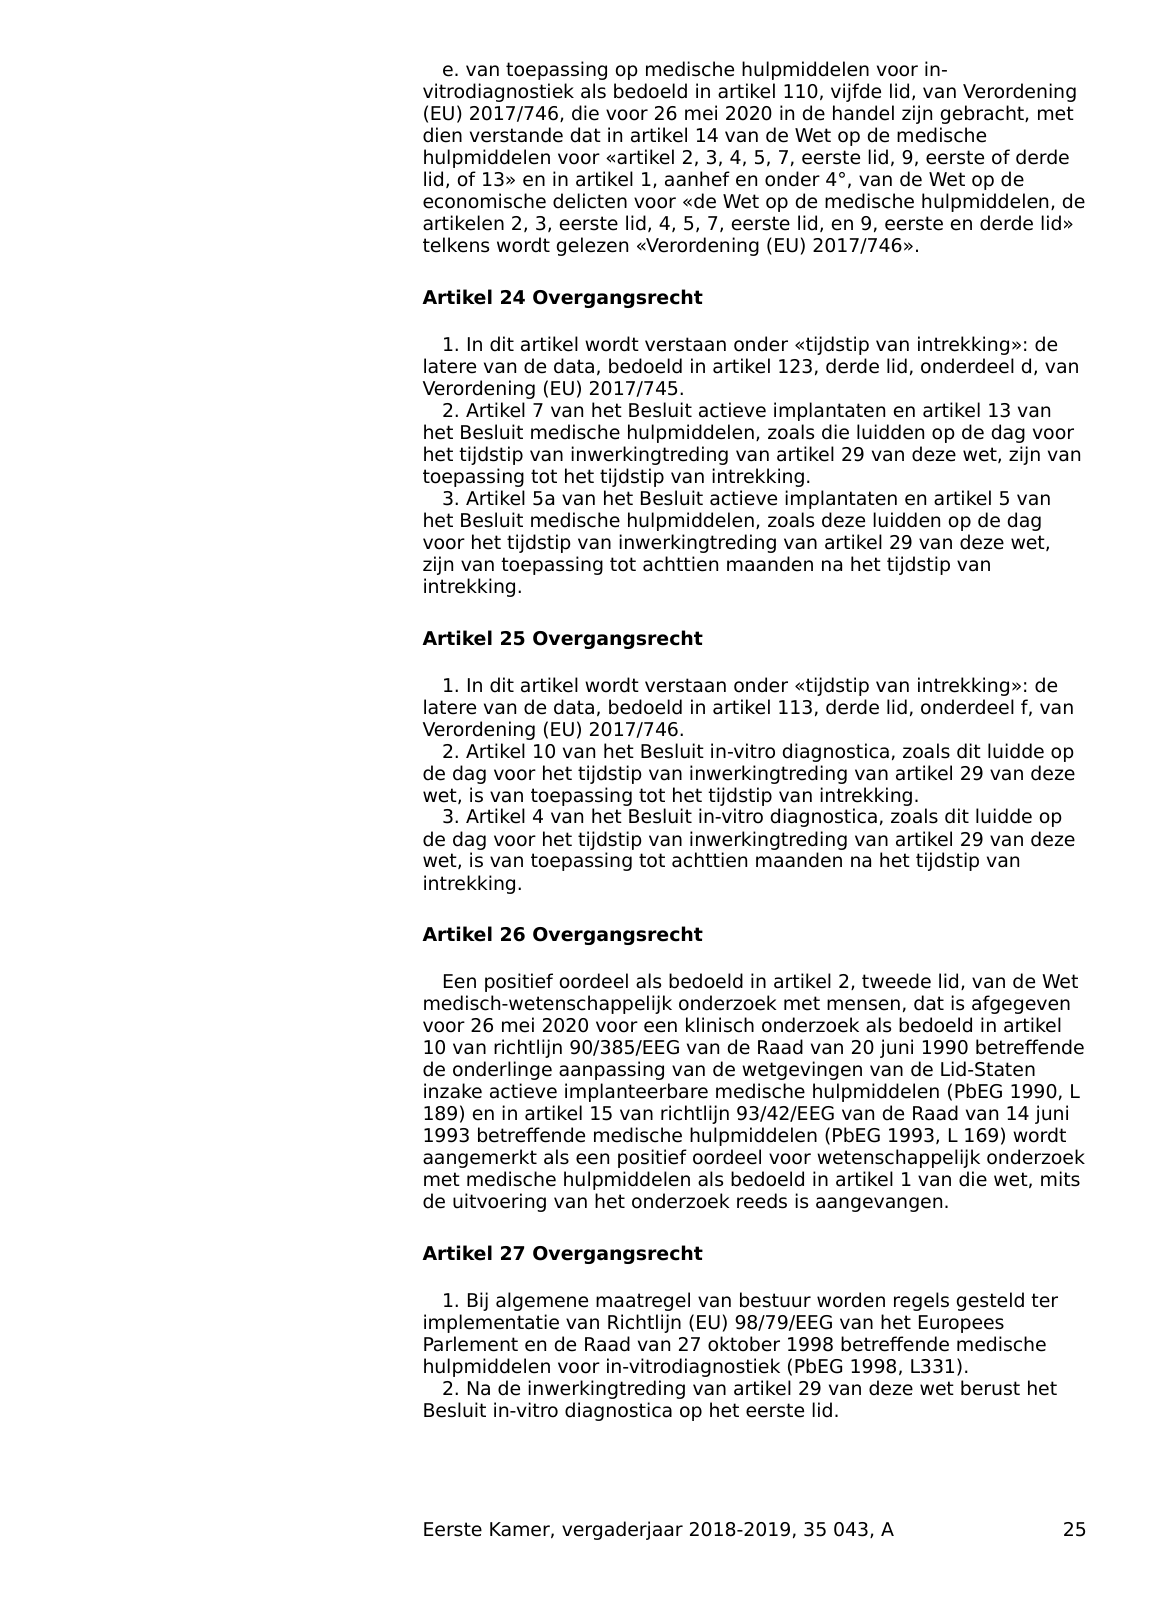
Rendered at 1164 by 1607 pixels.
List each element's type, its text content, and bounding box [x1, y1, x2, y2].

text 1. In dit artikel wordt verstaan onder «tijdstip van intrekking»: de latere van de data, bedoeld in artikel 123, derde lid, onderdeel d, van Verordening (EU) 2017/745. [422, 334, 1087, 400]
text e. van toepassing op medische hulpmiddelen voor in-vitrodiagnostiek als bedoeld in artikel 110, vijfde lid, van Verordening (EU) 2017/746, die voor 26 mei 2020 in de handel zijn gebracht, met dien verstande dat in artikel 14 van de Wet op de medische hulpmiddelen voor «artikel 2, 3, 4, 5, 7, eerste lid, 9, eerste of derde lid, of 13» en in artikel 1, aanhef en onder 4°, van de Wet op de economische delicten voor «de Wet op de medische hulpmiddelen, de artikelen 2, 3, eerste lid, 4, 5, 7, eerste lid, en 9, eerste en derde lid» telkens wordt gelezen «Verordening (EU) 2017/746». [422, 59, 1087, 257]
subtitle Artikel 26 Overgangsrecht [422, 924, 1087, 946]
text 2. Artikel 7 van het Besluit actieve implantaten en artikel 13 van het Besluit medische hulpmiddelen, zoals die luidden op de dag voor het tijdstip van inwerkingtreding van artikel 29 van deze wet, zijn van toepassing tot het tijdstip van intrekking. [422, 400, 1087, 488]
text 2. Na de inwerkingtreding van artikel 29 van deze wet berust het Besluit in-vitro diagnostica op het eerste lid. [422, 1378, 1087, 1422]
subtitle Artikel 24 Overgangsrecht [422, 287, 1087, 309]
text Een positief oordeel als bedoeld in artikel 2, tweede lid, van de Wet medisch-wetenschappelijk onderzoek met mensen, dat is afgegeven voor 26 mei 2020 voor een klinisch onderzoek als bedoeld in artikel 10 van richtlijn 90/385/EEG van de Raad van 20 juni 1990 betreffende de onderlinge aanpassing van de wetgevingen van de Lid-Staten inzake actieve implanteerbare medische hulpmiddelen (PbEG 1990, L 189) en in artikel 15 van richtlijn 93/42/EEG van de Raad van 14 juni 1993 betreffende medische hulpmiddelen (PbEG 1993, L 169) wordt aangemerkt als een positief oordeel voor wetenschappelijk onderzoek met medische hulpmiddelen als bedoeld in artikel 1 van die wet, mits de uitvoering van het onderzoek reeds is aangevangen. [422, 971, 1087, 1213]
text 1. In dit artikel wordt verstaan onder «tijdstip van intrekking»: de latere van de data, bedoeld in artikel 113, derde lid, onderdeel f, van Verordening (EU) 2017/746. [422, 674, 1087, 741]
text 1. Bij algemene maatregel van bestuur worden regels gesteld ter implementatie van Richtlijn (EU) 98/79/EEG van het Europees Parlement en de Raad van 27 oktober 1998 betreffende medische hulpmiddelen voor in-vitrodiagnostiek (PbEG 1998, L331). [422, 1290, 1087, 1378]
text 2. Artikel 10 van het Besluit in-vitro diagnostica, zoals dit luidde op de dag voor het tijdstip van inwerkingtreding van artikel 29 van deze wet, is van toepassing tot het tijdstip van intrekking. [422, 741, 1087, 806]
subtitle Artikel 27 Overgangsrecht [422, 1243, 1087, 1265]
text 3. Artikel 5a van het Besluit actieve implantaten en artikel 5 van het Besluit medische hulpmiddelen, zoals deze luidden op de dag voor het tijdstip van inwerkingtreding van artikel 29 van deze wet, zijn van toepassing tot achttien maanden na het tijdstip van intrekking. [422, 488, 1087, 598]
text 3. Artikel 4 van het Besluit in-vitro diagnostica, zoals dit luidde op de dag voor het tijdstip van inwerkingtreding van artikel 29 van deze wet, is van toepassing tot achttien maanden na het tijdstip van intrekking. [422, 806, 1087, 894]
subtitle Artikel 25 Overgangsrecht [422, 628, 1087, 649]
